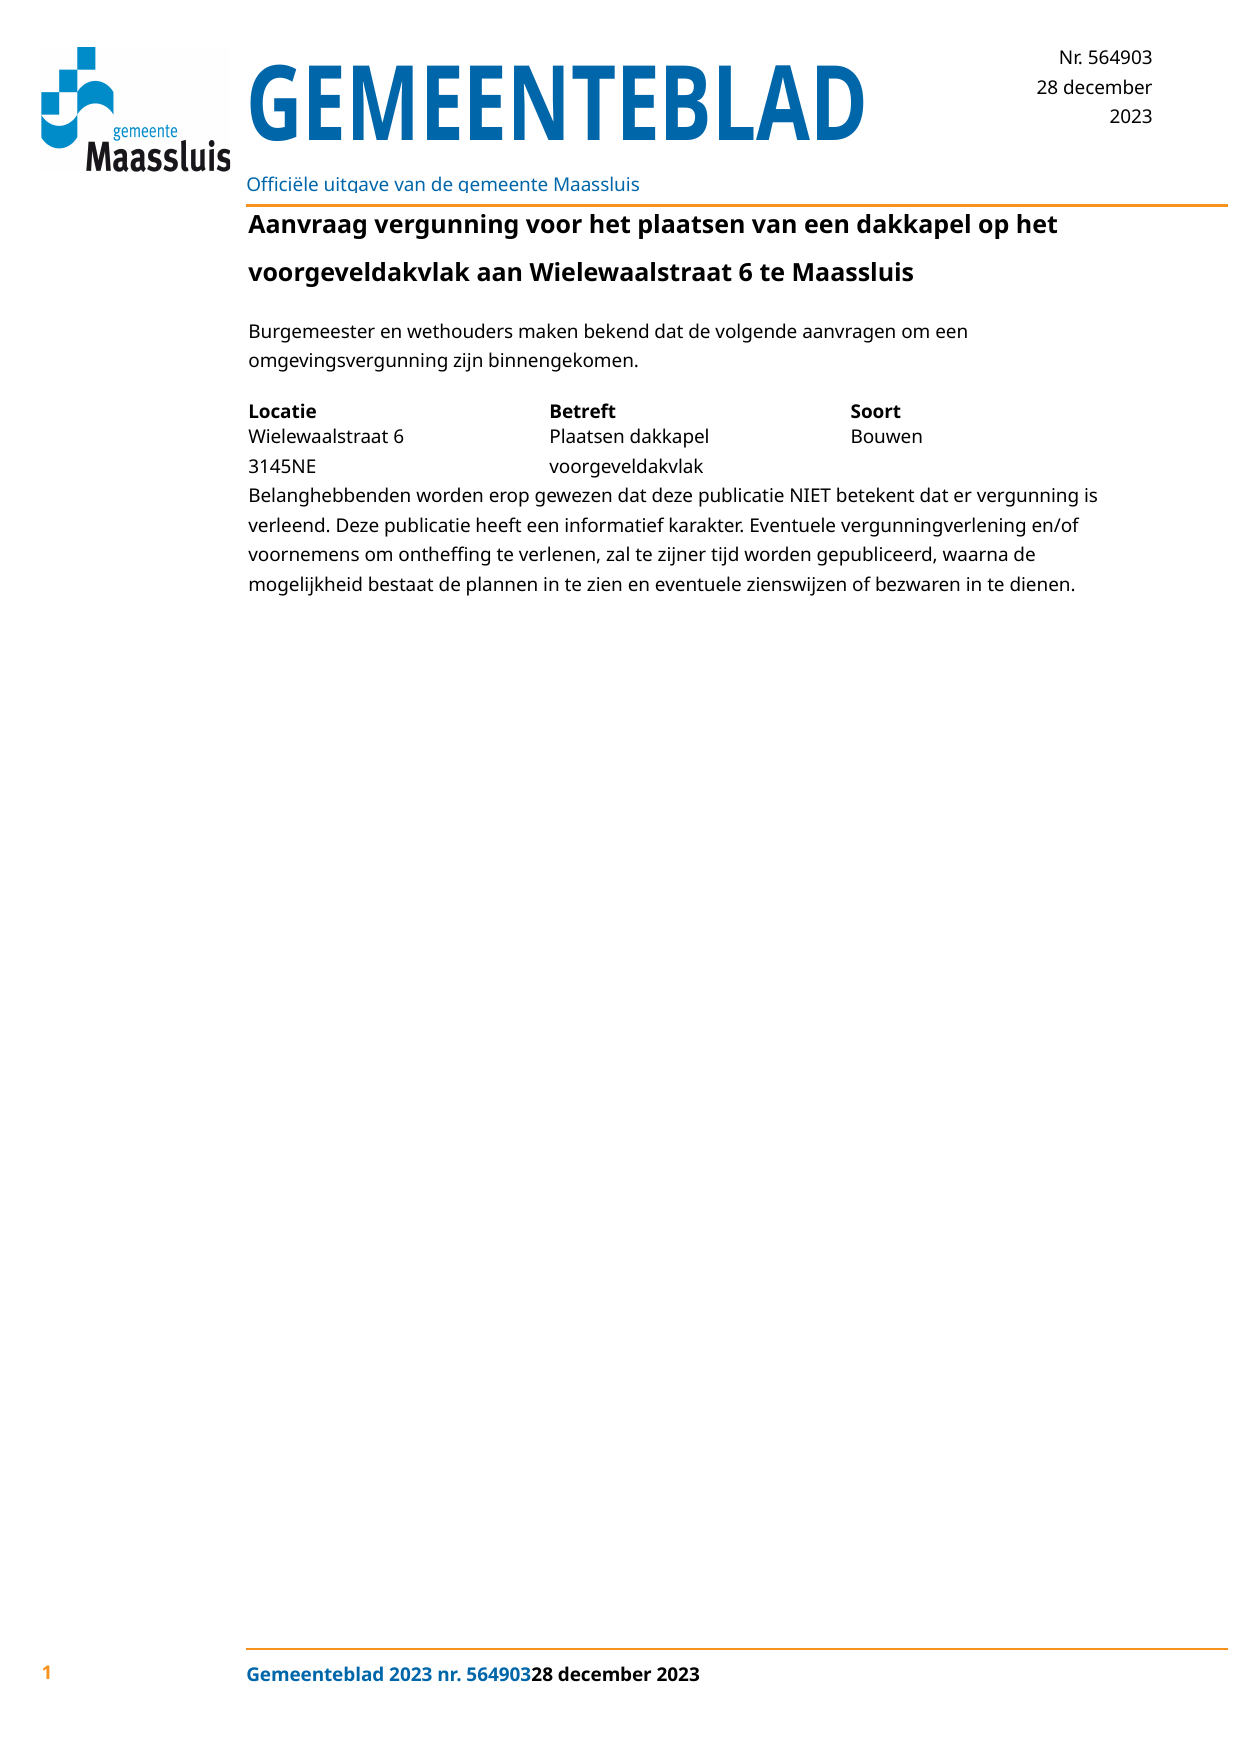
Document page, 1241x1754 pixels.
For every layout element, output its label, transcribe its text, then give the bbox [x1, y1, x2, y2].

table_cell Bouwen [850, 424, 1152, 479]
text Belanghebbenden worden erop gewezen dat deze publicatie NIET betekent dat er vergunning is verleend. Deze publicatie heeft een informatief karakter. Eventuele vergunningverlening en/of voornemens om ontheffing te verlenen, zal te zijner tijd worden gepubliceerd, waarna de mogelijkheid bestaat de plannen in te zien en eventuele zienswijzen of bezwaren in te dienen. [248, 482, 1152, 597]
text Burgemeester en wethouders maken bekend dat de volgende aanvragen om een omgevingsvergunning zijn binnengekomen. [248, 318, 1152, 373]
text Aanvraag vergunning voor het plaatsen van een dakkapel op het voorgeveldakvlak aan Wielewaalstraat 6 te Maassluis [248, 207, 1152, 288]
table_cell Wielewaalstraat 6 3145NE [248, 424, 549, 479]
table_cell Plaatsen dakkapel voorgeveldakvlak [549, 424, 850, 479]
table_header Locatie [248, 398, 549, 424]
table_header Betreft [549, 398, 850, 424]
table_header Soort [850, 398, 1152, 424]
picture [41, 47, 77, 92]
picture [41, 47, 231, 172]
